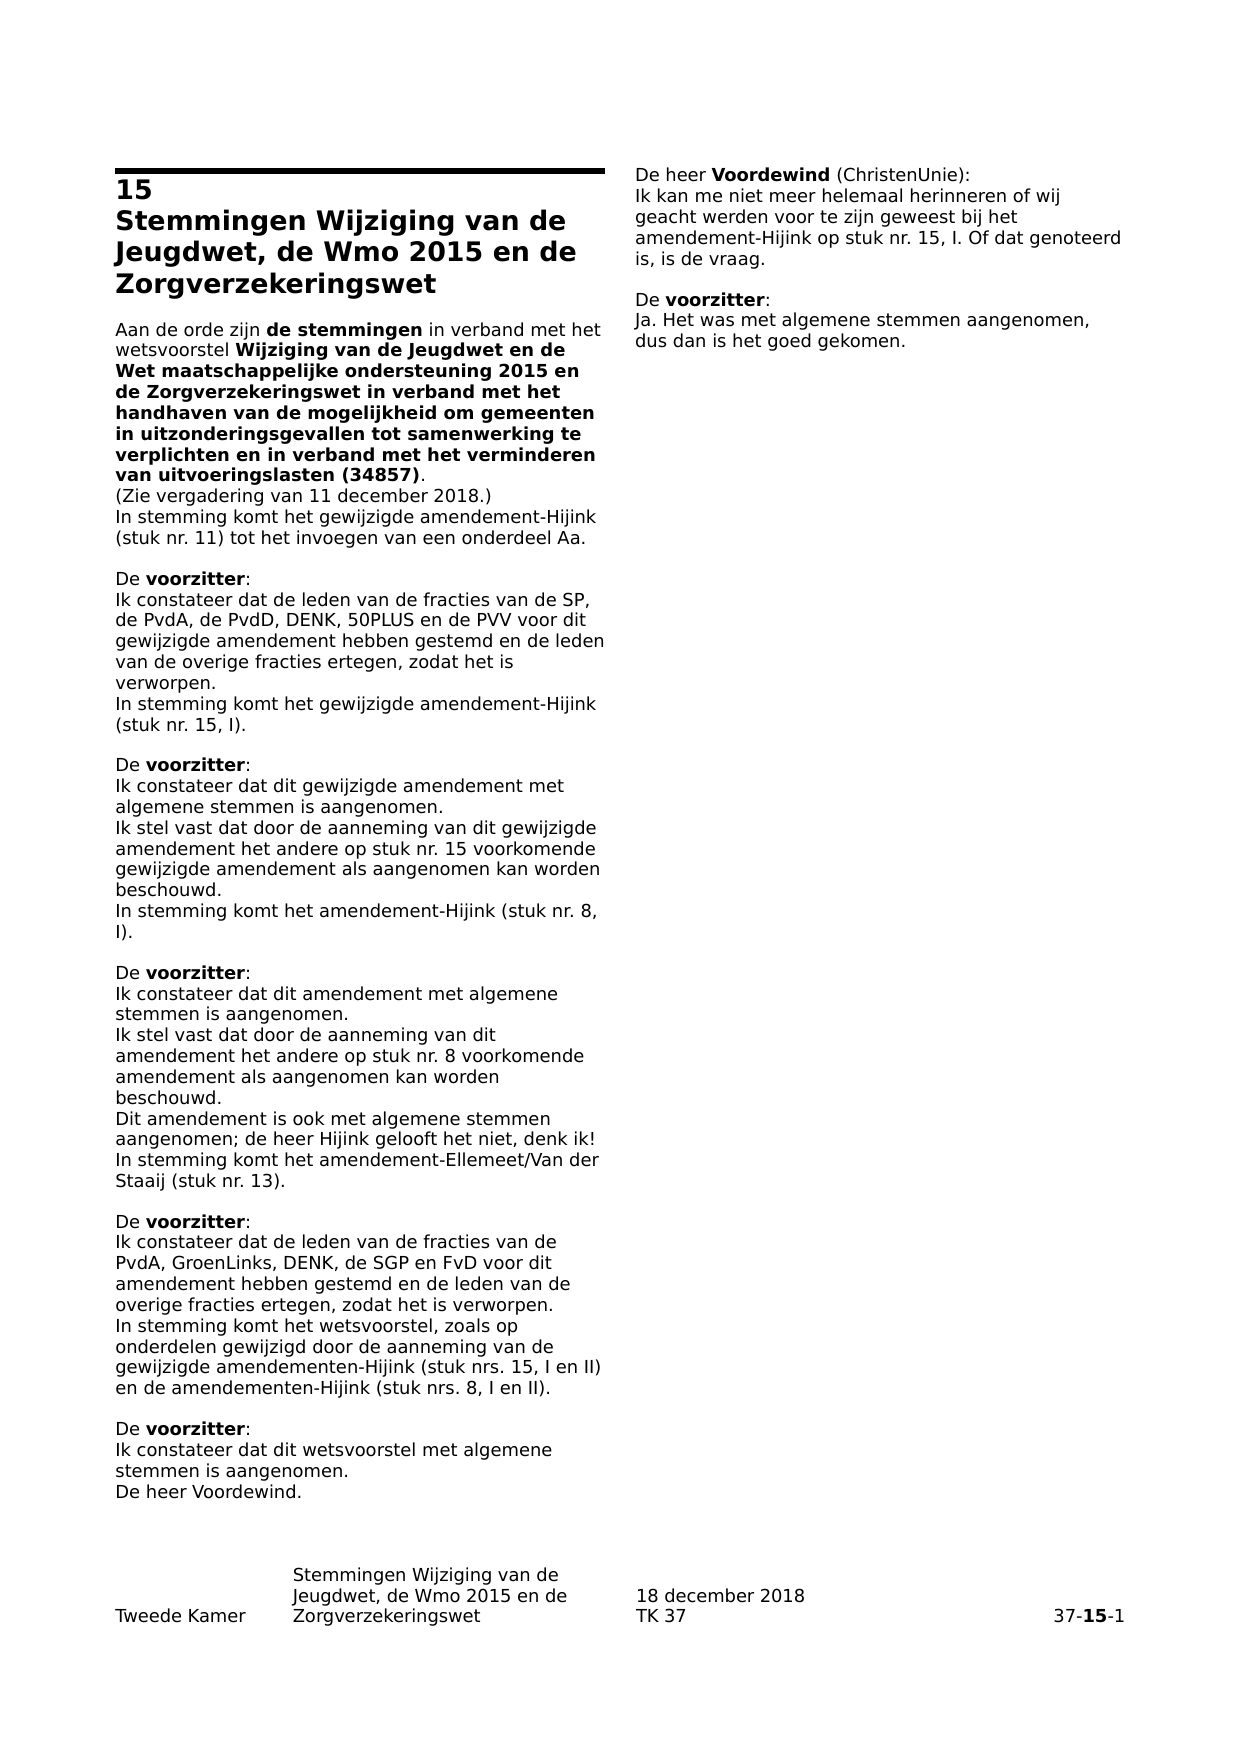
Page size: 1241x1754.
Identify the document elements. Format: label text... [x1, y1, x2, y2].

title 15 Stemmingen Wijziging van de Jeugdwet, de Wmo 2015 en de Zorgverzekeringswet [115, 174, 605, 299]
text De voorzitter: [115, 1419, 605, 1440]
text (Zie vergadering van 11 december 2018.) [115, 486, 605, 507]
text Ik constateer dat dit amendement met algemene stemmen is aangenomen. [115, 983, 605, 1025]
text In stemming komt het gewijzigde amendement-Hijink (stuk nr. 15, I). [115, 693, 605, 735]
text Ik stel vast dat door de aanneming van dit amendement het andere op stuk nr. 8 voorkomende amendement als aangenomen kan worden beschouwd. [115, 1025, 605, 1108]
text In stemming komt het amendement-Ellemeet/Van der Staaij (stuk nr. 13). [115, 1150, 605, 1192]
text Ik constateer dat dit wetsvoorstel met algemene stemmen is aangenomen. [115, 1440, 605, 1481]
text De voorzitter: [635, 289, 1125, 310]
text Ik kan me niet meer helemaal herinneren of wij geacht werden voor te zijn geweest bij het amendement-Hijink op stuk nr. 15, I. Of dat genoteerd is, is de vraag. [635, 186, 1125, 269]
text In stemming komt het gewijzigde amendement-Hijink (stuk nr. 11) tot het invoegen van een onderdeel Aa. [115, 507, 605, 548]
text Ik stel vast dat door de aanneming van dit gewijzigde amendement het andere op stuk nr. 15 voorkomende gewijzigde amendement als aangenomen kan worden beschouwd. [115, 817, 605, 901]
text De voorzitter: [115, 1212, 605, 1232]
text Ja. Het was met algemene stemmen aangenomen, dus dan is het goed gekomen. [635, 310, 1125, 352]
text Ik constateer dat de leden van de fracties van de SP, de PvdA, de PvdD, DENK, 50PLUS en de PVV voor dit gewijzigde amendement hebben gestemd en de leden van de overige fracties ertegen, zodat het is verworpen. [115, 589, 605, 693]
text Dit amendement is ook met algemene stemmen aangenomen; de heer Hijink gelooft het niet, denk ik! [115, 1108, 605, 1150]
text In stemming komt het wetsvoorstel, zoals op onderdelen gewijzigd door de aanneming van de gewijzigde amendementen-Hijink (stuk nrs. 15, I en II) en de amendementen-Hijink (stuk nrs. 8, I en II). [115, 1316, 605, 1399]
text Aan de orde zijn de stemmingen in verband met het wetsvoorstel Wijziging van de Jeugdwet en de Wet maatschappelijke ondersteuning 2015 en de Zorgverzekeringswet in verband met het handhaven van de mogelijkheid om gemeenten in uitzonderingsgevallen tot samenwerking te verplichten en in verband met het verminderen van uitvoeringslasten (34857). [115, 319, 605, 486]
text In stemming komt het amendement-Hijink (stuk nr. 8, I). [115, 901, 605, 942]
text De voorzitter: [115, 568, 605, 589]
text Ik constateer dat de leden van de fracties van de PvdA, GroenLinks, DENK, de SGP en FvD voor dit amendement hebben gestemd en de leden van de overige fracties ertegen, zodat het is verworpen. [115, 1232, 605, 1316]
text De heer Voordewind. [115, 1481, 605, 1502]
text De heer Voordewind (ChristenUnie): [635, 165, 1125, 186]
text De voorzitter: [115, 755, 605, 776]
text Ik constateer dat dit gewijzigde amendement met algemene stemmen is aangenomen. [115, 776, 605, 817]
text De voorzitter: [115, 962, 605, 983]
